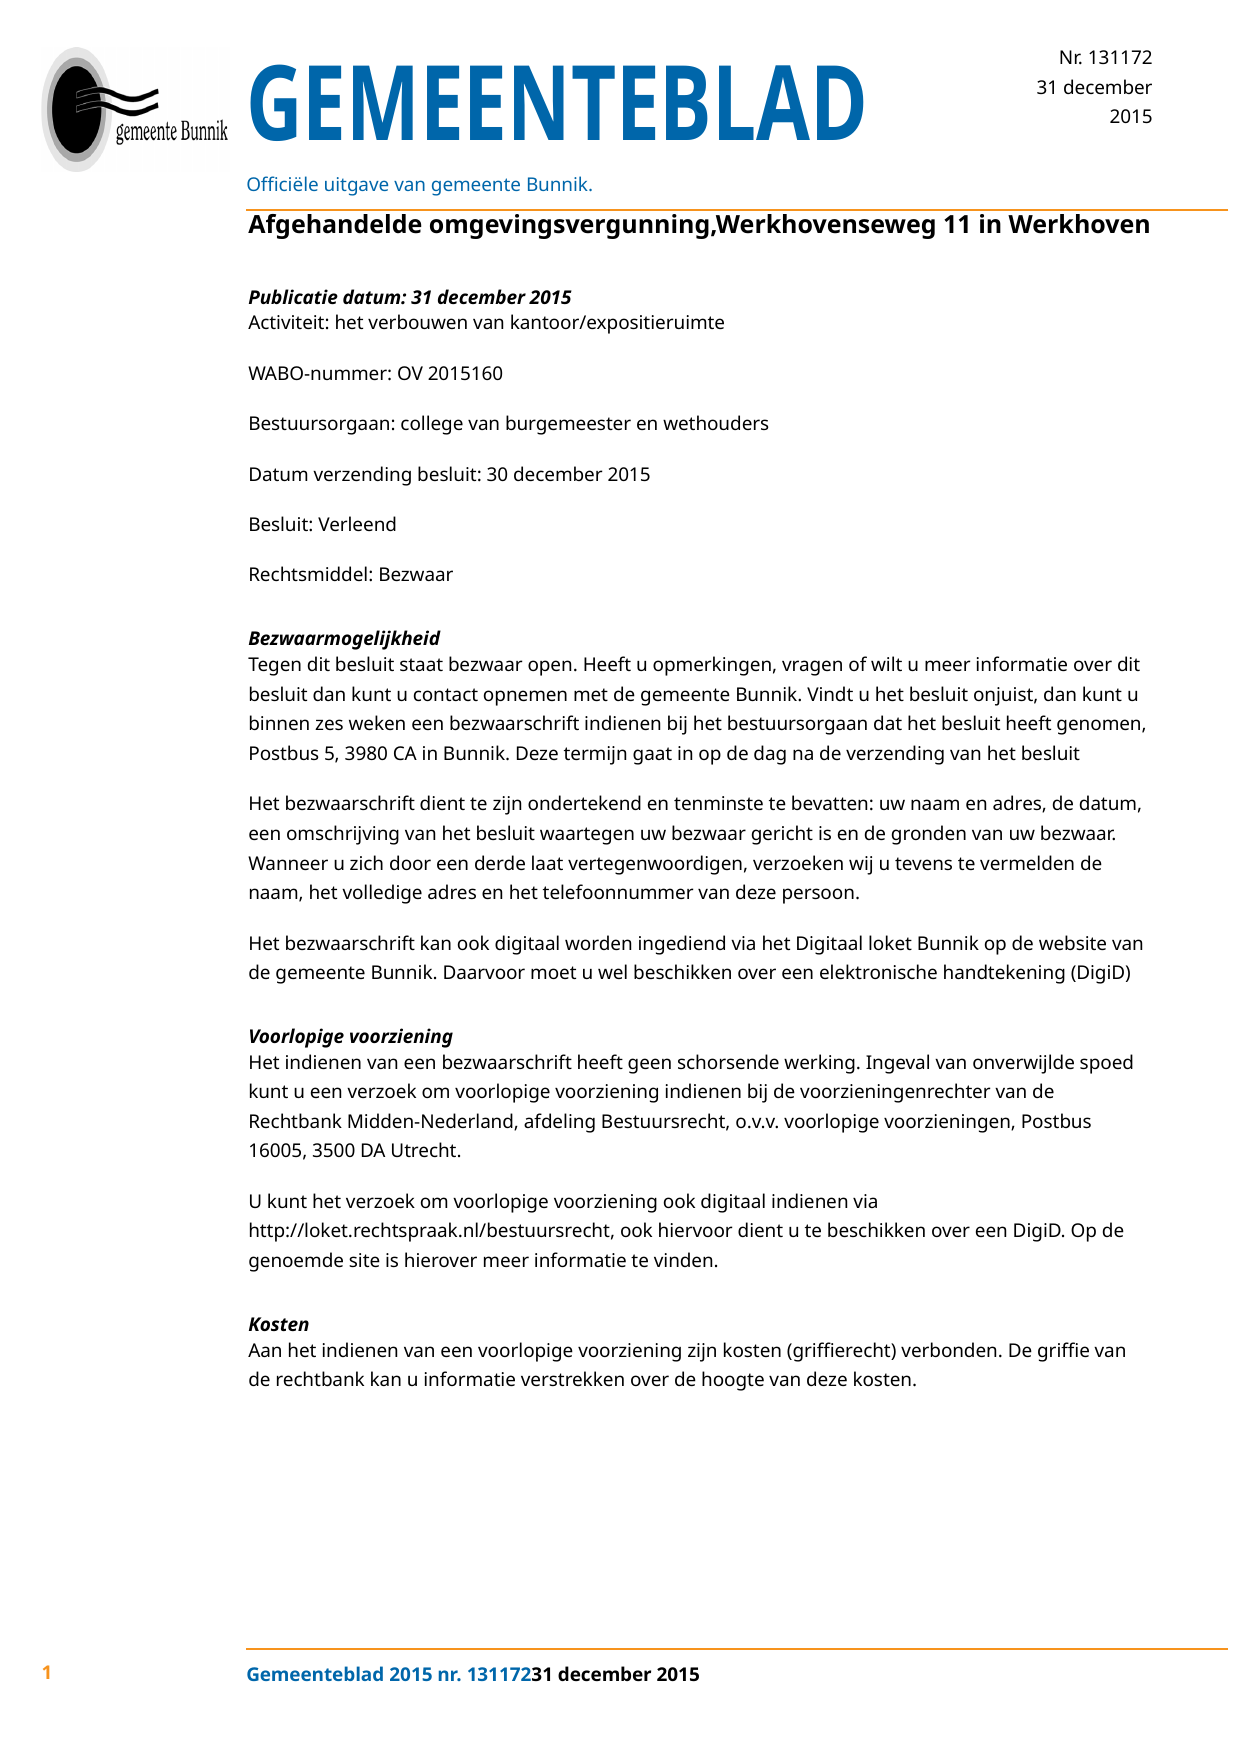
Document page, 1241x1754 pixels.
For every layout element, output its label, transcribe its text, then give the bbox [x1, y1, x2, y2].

text Het bezwaarschrift dient te zijn ondertekend en tenminste te bevatten: uw naam en adres, de datum, een omschrijving van het besluit waartegen uw bezwaar gericht is en de gronden van uw bezwaar. Wanneer u zich door een derde laat vertegenwoordigen, verzoeken wij u tevens te vermelden de naam, het volledige adres en het telefoonnummer van deze persoon. [248, 791, 1152, 905]
text U kunt het verzoek om voorlopige voorziening ook digitaal indienen via http://loket.rechtspraak.nl/bestuursrecht, ook hiervoor dient u te beschikken over een DigiD. Op de genoemde site is hierover meer informatie te vinden. [248, 1188, 1152, 1273]
text WABO-nummer: OV 2015160 [248, 360, 1152, 386]
text Voorlopige voorziening [248, 1023, 1152, 1049]
text Activiteit: het verbouwen van kantoor/expositieruimte [248, 309, 1152, 335]
text Rechtsmiddel: Bezwaar [248, 562, 1152, 587]
text Aan het indienen van een voorlopige voorziening zijn kosten (griffierecht) verbonden. De griffie van de rechtbank kan u informatie verstrekken over de hoogte van deze kosten. [248, 1337, 1152, 1392]
text Besluit: Verleend [248, 511, 1152, 537]
text Publicatie datum: 31 december 2015 [248, 284, 1152, 309]
picture [41, 47, 231, 172]
text Afgehandelde omgevingsvergunning,Werkhovenseweg 11 in Werkhoven [248, 211, 1152, 241]
text Bezwaarmogelijkheid [248, 626, 1152, 651]
text Het indienen van een bezwaarschrift heeft geen schorsende werking. Ingeval van onverwijlde spoed kunt u een verzoek om voorlopige voorziening indienen bij de voorzieningenrechter van de Rechtbank Midden-Nederland, afdeling Bestuursrecht, o.v.v. voorlopige voorzieningen, Postbus 16005, 3500 DA Utrecht. [248, 1049, 1152, 1163]
text Bestuursorgaan: college van burgemeester en wethouders [248, 410, 1152, 436]
text Het bezwaarschrift kan ook digitaal worden ingediend via het Digitaal loket Bunnik op de website van de gemeente Bunnik. Daarvoor moet u wel beschikken over een elektronische handtekening (DigiD) [248, 930, 1152, 985]
text Tegen dit besluit staat bezwaar open. Heeft u opmerkingen, vragen of wilt u meer informatie over dit besluit dan kunt u contact opnemen met de gemeente Bunnik. Vindt u het besluit onjuist, dan kunt u binnen zes weken een bezwaarschrift indienen bij het bestuursorgaan dat het besluit heeft genomen, Postbus 5, 3980 CA in Bunnik. Deze termijn gaat in op de dag na de verzending van het besluit [248, 651, 1152, 766]
text Datum verzending besluit: 30 december 2015 [248, 461, 1152, 487]
text Kosten [248, 1311, 1152, 1337]
